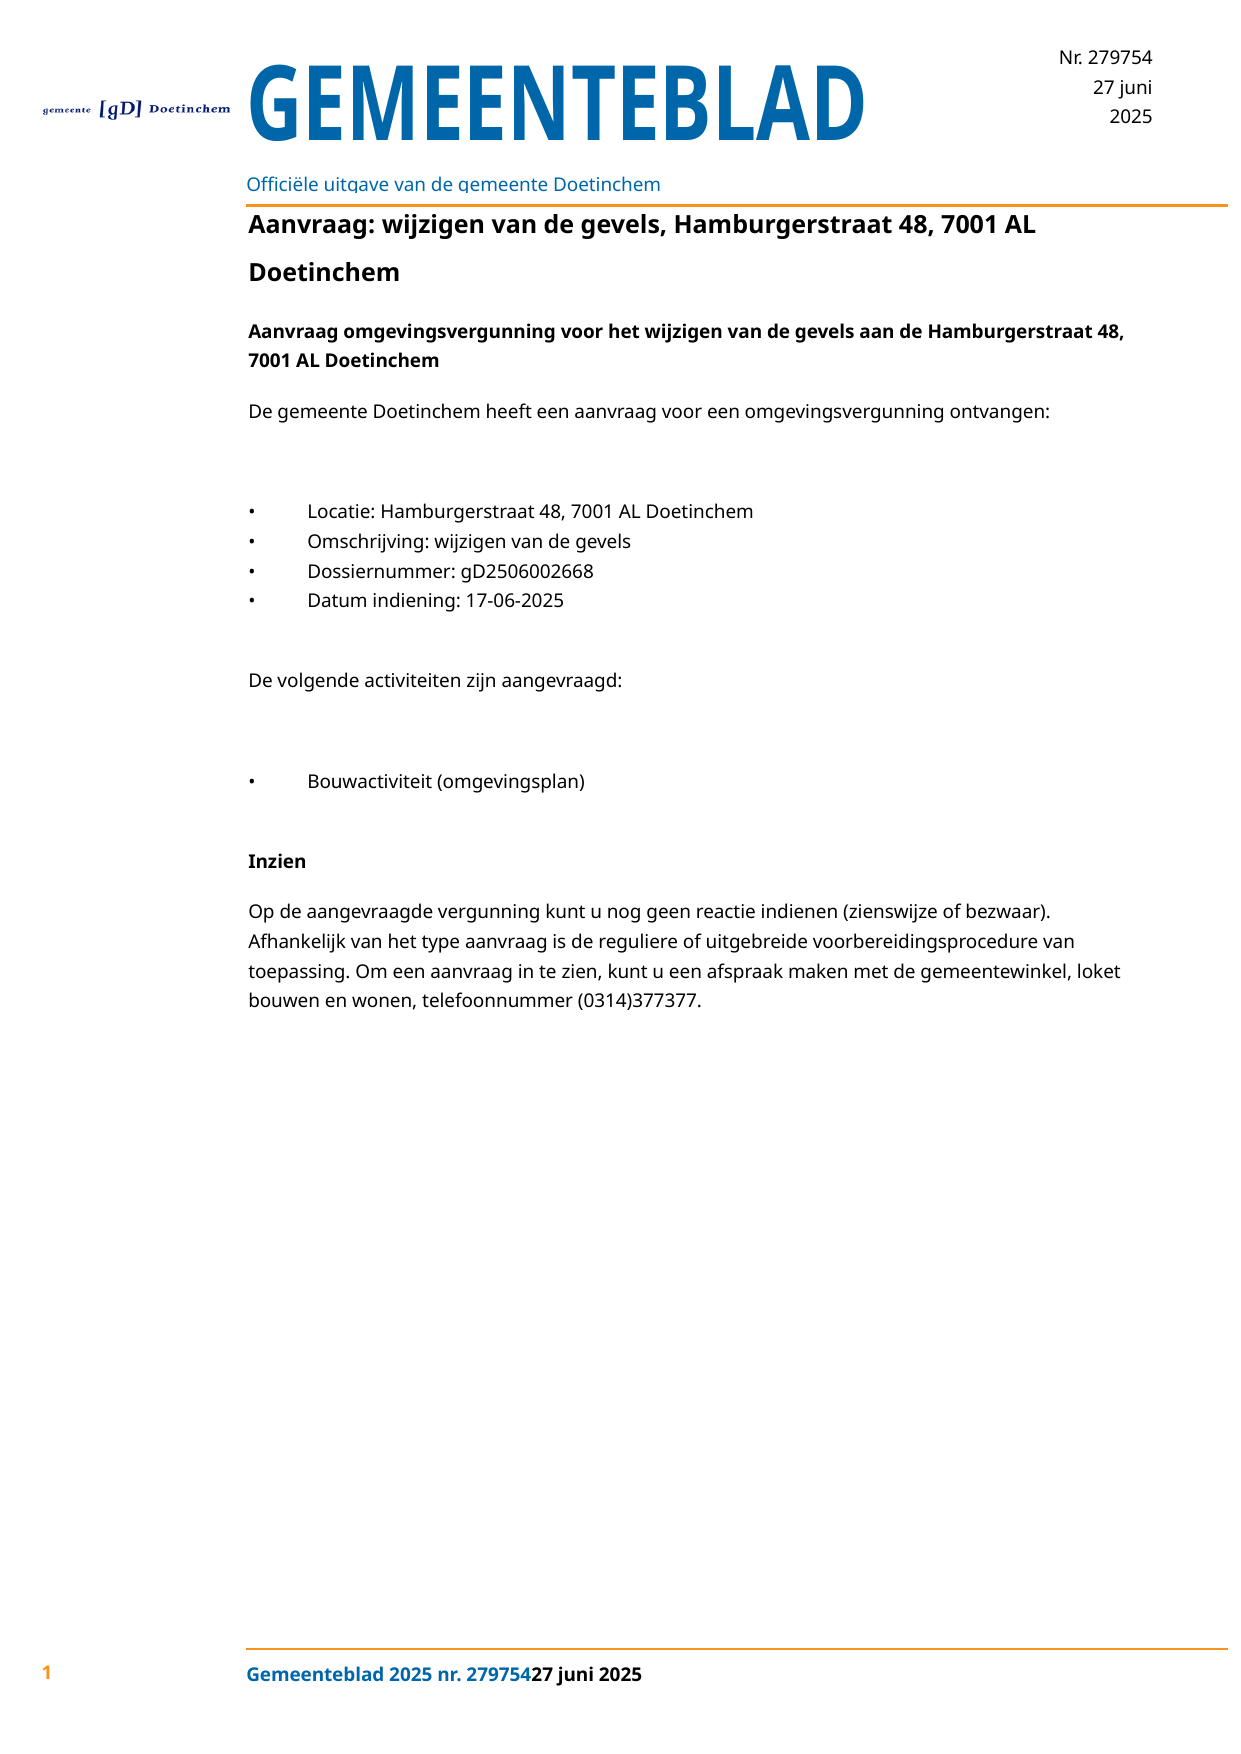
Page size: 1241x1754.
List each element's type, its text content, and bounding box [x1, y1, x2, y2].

text Aanvraag: wijzigen van de gevels, Hamburgerstraat 48, 7001 AL Doetinchem [248, 207, 1152, 288]
list Datum indiening: 17-06-2025 [248, 587, 1152, 613]
text Op de aangevraagde vergunning kunt u nog geen reactie indienen (zienswijze of bezwaar). Afhankelijk van het type aanvraag is de reguliere of uitgebreide voorbereidingsprocedure van toepassing. Om een aanvraag in te zien, kunt u een afspraak maken met de gemeentewinkel, loket bouwen en wonen, telefoonnummer (0314)377377. [248, 899, 1152, 1013]
text Aanvraag omgevingsvergunning voor het wijzigen van de gevels aan de Hamburgerstraat 48, 7001 AL Doetinchem [248, 318, 1152, 373]
list Dossiernummer: gD2506002668 [248, 558, 1152, 584]
text Inzien [248, 848, 1152, 874]
list Locatie: Hamburgerstraat 48, 7001 AL Doetinchem [248, 499, 1152, 524]
text De gemeente Doetinchem heeft een aanvraag voor een omgevingsvergunning ontvangen: [248, 398, 1152, 424]
list Omschrijving: wijzigen van de gevels [248, 528, 1152, 554]
text De volgende activiteiten zijn aangevraagd: [248, 667, 1152, 693]
list Bouwactiviteit (omgevingsplan) [248, 768, 1152, 794]
picture [41, 47, 231, 172]
